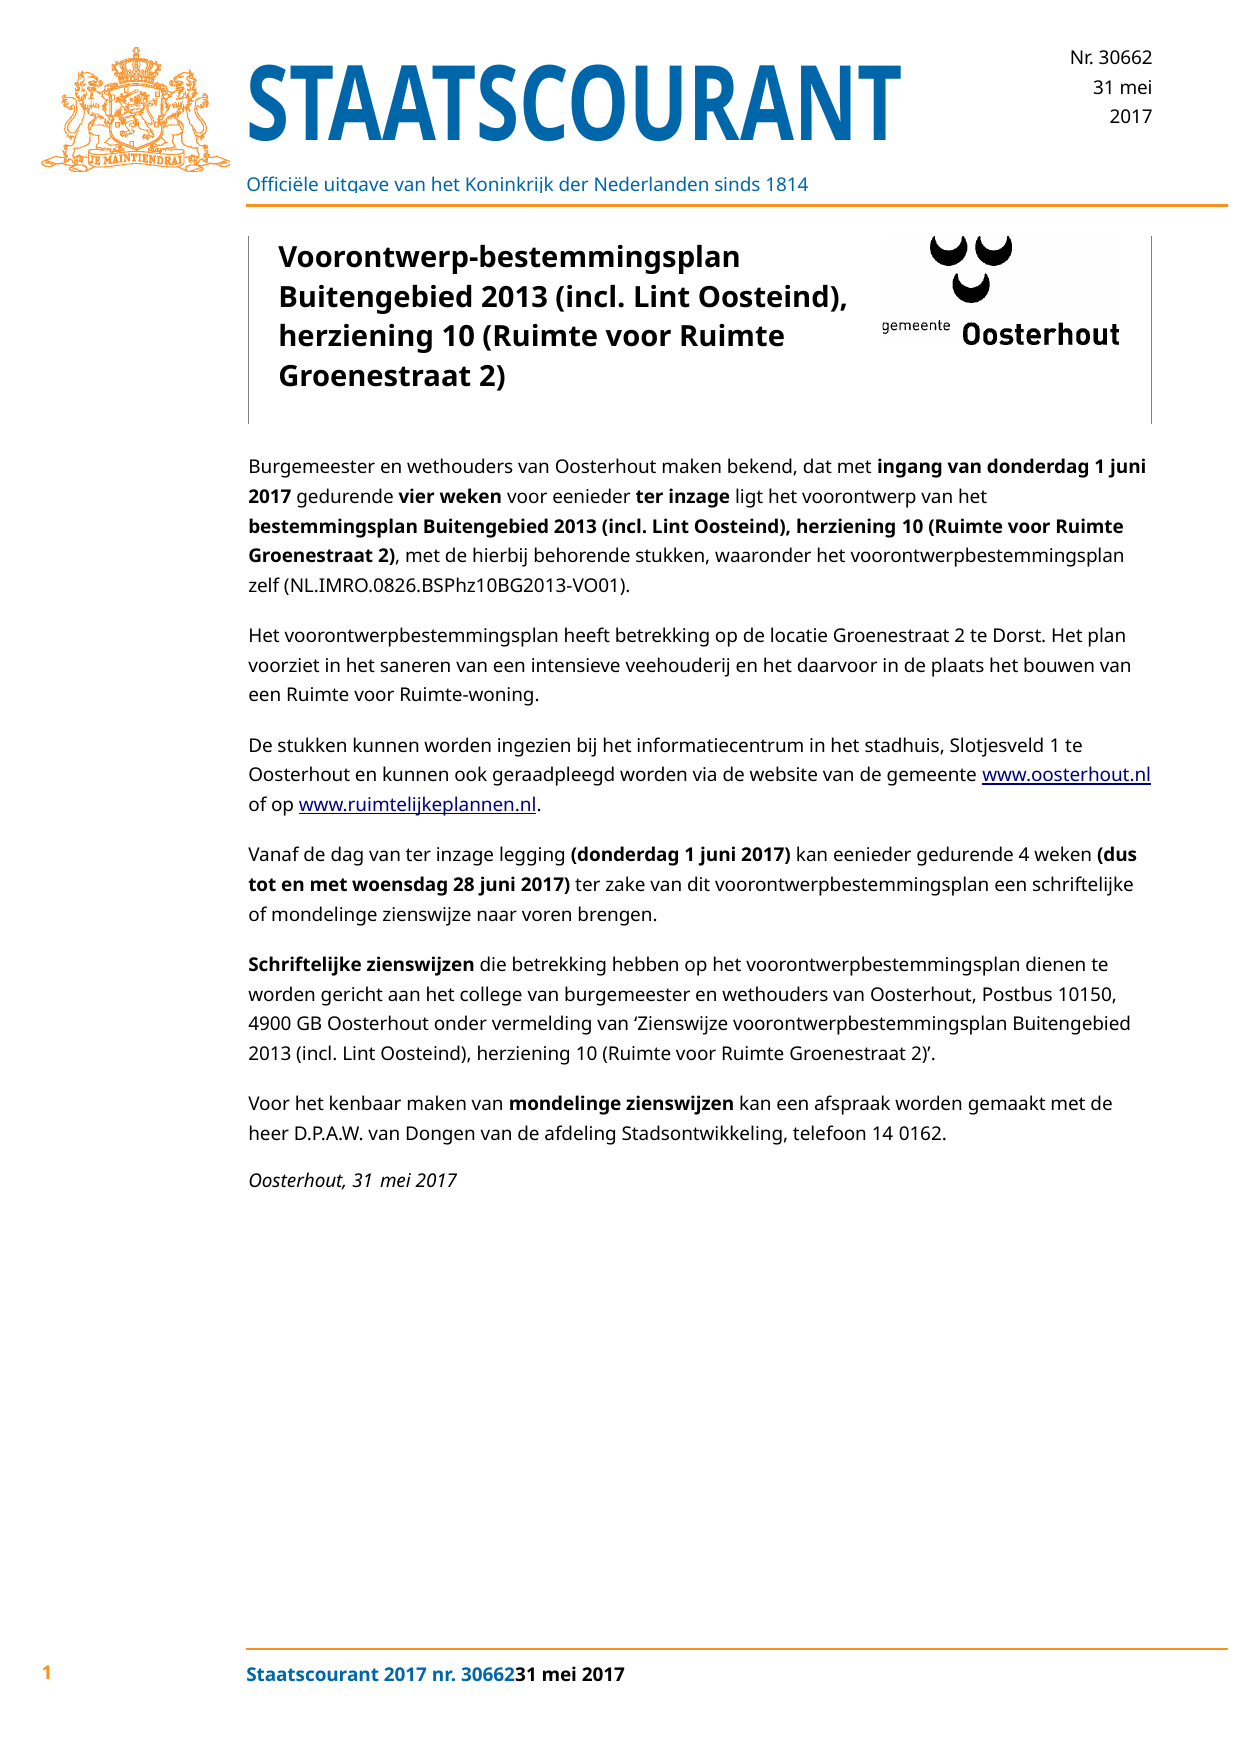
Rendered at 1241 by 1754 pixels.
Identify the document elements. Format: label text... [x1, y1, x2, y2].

text Voor het kenbaar maken van mondelinge zienswijzen kan een afspraak worden gemaakt met de heer D.P.A.W. van Dongen van de afdeling Stadsontwikkeling, telefoon 14 0162. [248, 1090, 1152, 1146]
text Oosterhout, 31 mei 2017 [248, 1168, 1152, 1193]
text Burgemeester en wethouders van Oosterhout maken bekend, dat met ingang van donderdag 1 juni 2017 gedurende vier weken voor eenieder ter inzage ligt het voorontwerp van het bestemmingsplan Buitengebied 2013 (incl. Lint Oosteind), herziening 10 (Ruimte voor Ruimte Groenestraat 2), met de hierbij behorende stukken, waaronder het voorontwerpbestemmingsplan zelf (NL.IMRO.0826.BSPhz10BG2013-VO01). [248, 454, 1152, 598]
picture [882, 236, 1119, 345]
table_header [850, 236, 1151, 424]
picture [41, 47, 231, 172]
table_header Voorontwerp-bestemmingsplan Buitengebied 2013 (incl. Lint Oosteind), herziening 10 (Ruimte voor Ruimte Groenestraat 2) [249, 236, 850, 424]
text De stukken kunnen worden ingezien bij het informatiecentrum in het stadhuis, Slotjesveld 1 te Oosterhout en kunnen ook geraadpleegd worden via de website van de gemeente www.oosterhout.nl of op www.ruimtelijkeplannen.nl. [248, 732, 1152, 817]
text Vanaf de dag van ter inzage legging (donderdag 1 juni 2017) kan eenieder gedurende 4 weken (dus tot en met woensdag 28 juni 2017) ter zake van dit voorontwerpbestemmingsplan een schriftelijke of mondelinge zienswijze naar voren brengen. [248, 842, 1152, 926]
text Het voorontwerpbestemmingsplan heeft betrekking op de locatie Groenestraat 2 te Dorst. Het plan voorziet in het saneren van een intensieve veehouderij en het daarvoor in de plaats het bouwen van een Ruimte voor Ruimte-woning. [248, 622, 1152, 707]
text Schriftelijke zienswijzen die betrekking hebben op het voorontwerpbestemmingsplan dienen te worden gericht aan het college van burgemeester en wethouders van Oosterhout, Postbus 10150, 4900 GB Oosterhout onder vermelding van ‘Zienswijze voorontwerpbestemmingsplan Buitengebied 2013 (incl. Lint Oosteind), herziening 10 (Ruimte voor Ruimte Groenestraat 2)’. [248, 951, 1152, 1066]
